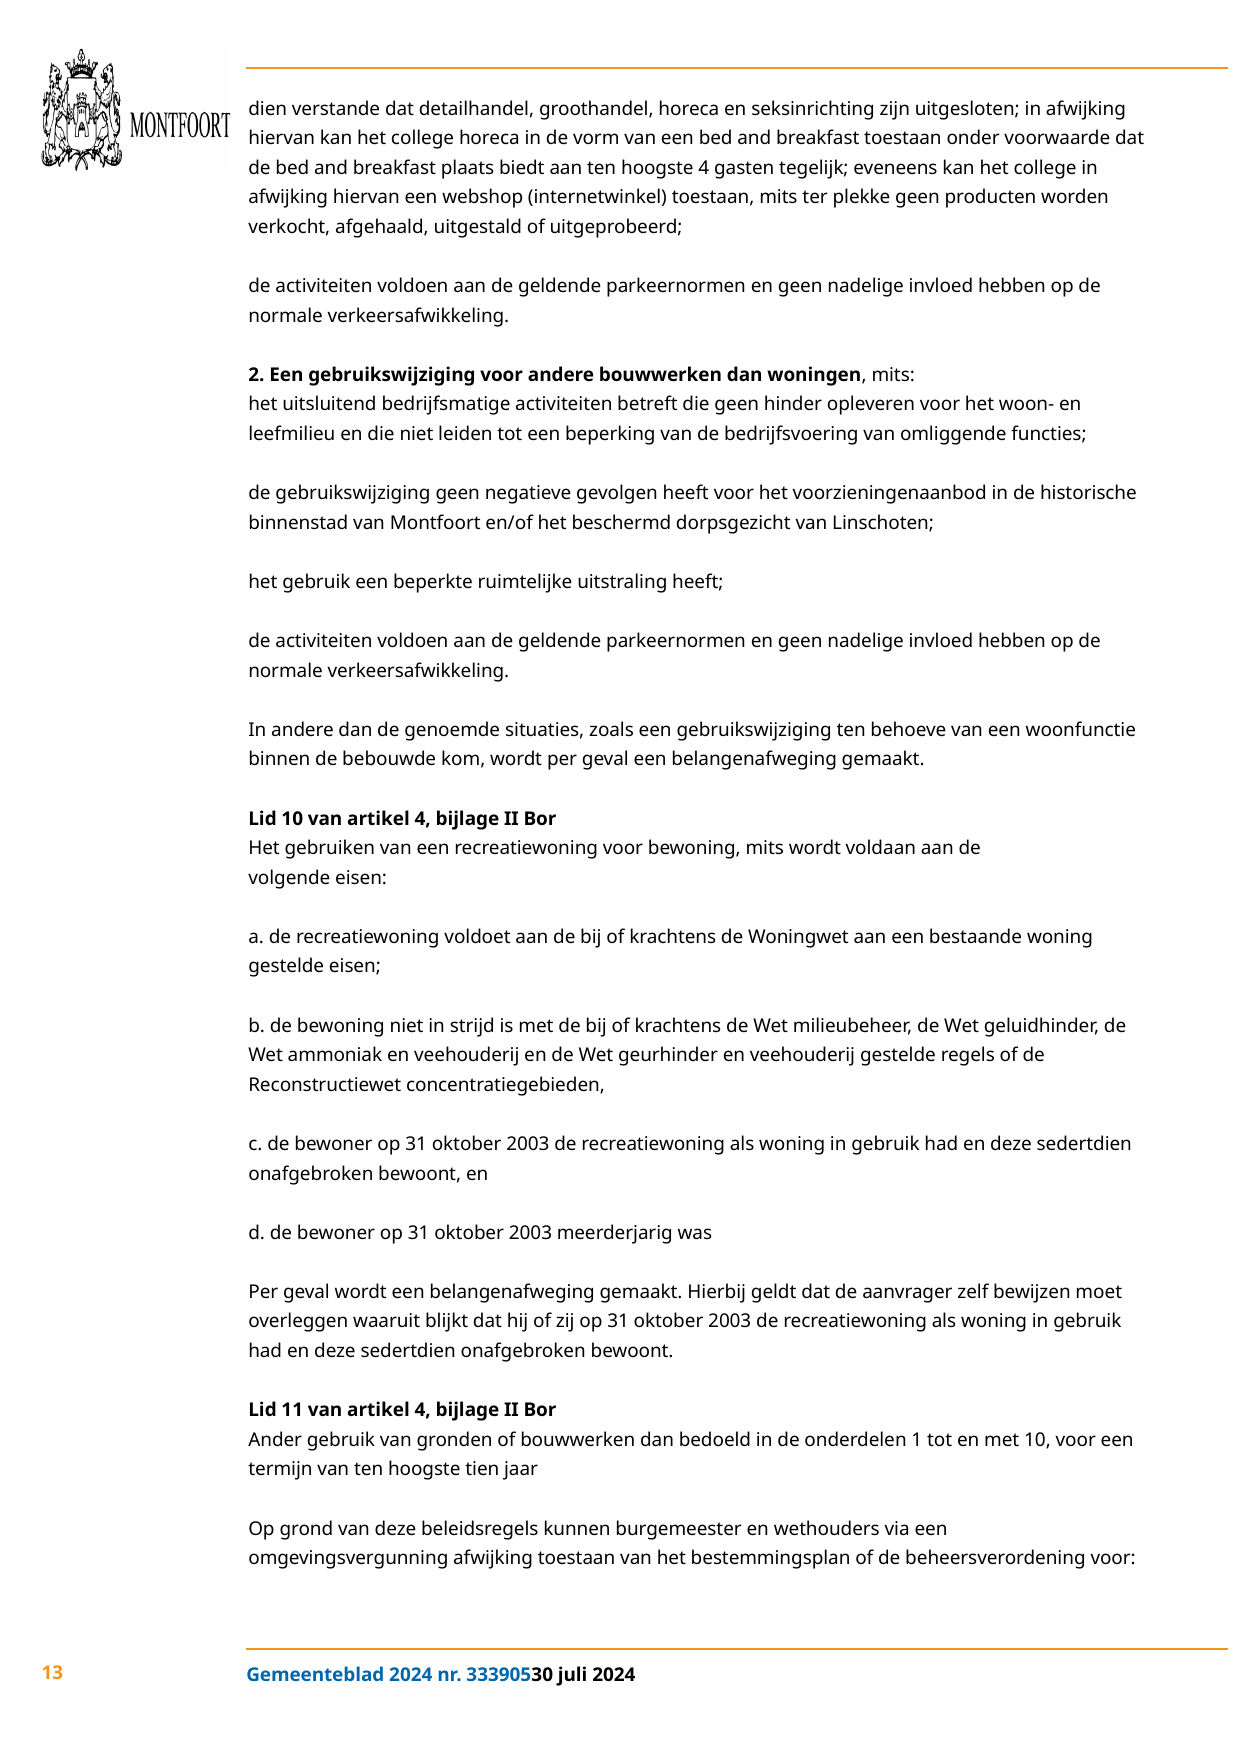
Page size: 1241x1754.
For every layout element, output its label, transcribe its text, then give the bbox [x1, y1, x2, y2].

text d. de bewoner op 31 oktober 2003 meerderjarig was [248, 1219, 1152, 1245]
text c. de bewoner op 31 oktober 2003 de recreatiewoning als woning in gebruik had en deze sedertdien onafgebroken bewoont, en [248, 1130, 1152, 1186]
text het uitsluitend bedrijfsmatige activiteiten betreft die geen hinder opleveren voor het woon- en leefmilieu en die niet leiden tot een beperking van de bedrijfsvoering van omliggende functies; [248, 391, 1152, 446]
text Lid 10 van artikel 4, bijlage II Bor [248, 805, 1152, 831]
text b. de bewoning niet in strijd is met de bij of krachtens de Wet milieubeheer, de Wet geluidhinder, de Wet ammoniak en veehouderij en de Wet geurhinder en veehouderij gestelde regels of de Reconstructiewet concentratiegebieden, [248, 1012, 1152, 1097]
text Op grond van deze beleidsregels kunnen burgemeester en wethouders via een omgevingsvergunning afwijking toestaan van het bestemmingsplan of de beheersverordening voor: [248, 1515, 1152, 1570]
text de activiteiten voldoen aan de geldende parkeernormen en geen nadelige invloed hebben op de normale verkeersafwikkeling. [248, 627, 1152, 683]
text het gebruik een beperkte ruimtelijke uitstraling heeft; [248, 568, 1152, 594]
text Het gebruiken van een recreatiewoning voor bewoning, mits wordt voldaan aan de [248, 834, 1152, 860]
text Lid 11 van artikel 4, bijlage II Bor [248, 1396, 1152, 1422]
picture [41, 47, 231, 172]
text a. de recreatiewoning voldoet aan de bij of krachtens de Woningwet aan een bestaande woning gestelde eisen; [248, 923, 1152, 978]
text volgende eisen: [248, 864, 1152, 890]
text Per geval wordt een belangenafweging gemaakt. Hierbij geldt dat de aanvrager zelf bewijzen moet overleggen waaruit blijkt dat hij of zij op 31 oktober 2003 de recreatiewoning als woning in gebruik had en deze sedertdien onafgebroken bewoont. [248, 1278, 1152, 1363]
text dien verstande dat detailhandel, groothandel, horeca en seksinrichting zijn uitgesloten; in afwijking hiervan kan het college horeca in de vorm van een bed and breakfast toestaan onder voorwaarde dat de bed and breakfast plaats biedt aan ten hoogste 4 gasten tegelijk; eveneens kan het college in afwijking hiervan een webshop (internetwinkel) toestaan, mits ter plekke geen producten worden verkocht, afgehaald, uitgestald of uitgeprobeerd; [248, 95, 1152, 239]
text Ander gebruik van gronden of bouwwerken dan bedoeld in de onderdelen 1 tot en met 10, voor een termijn van ten hoogste tien jaar [248, 1426, 1152, 1481]
text de activiteiten voldoen aan de geldende parkeernormen en geen nadelige invloed hebben op de normale verkeersafwikkeling. [248, 272, 1152, 328]
text de gebruikswijziging geen negatieve gevolgen heeft voor het voorzieningenaanbod in de historische binnenstad van Montfoort en/of het beschermd dorpsgezicht van Linschoten; [248, 479, 1152, 535]
text 2. Een gebruikswijziging voor andere bouwwerken dan woningen, mits: [248, 361, 1152, 387]
text In andere dan de genoemde situaties, zoals een gebruikswijziging ten behoeve van een woonfunctie binnen de bebouwde kom, wordt per geval een belangenafweging gemaakt. [248, 716, 1152, 771]
